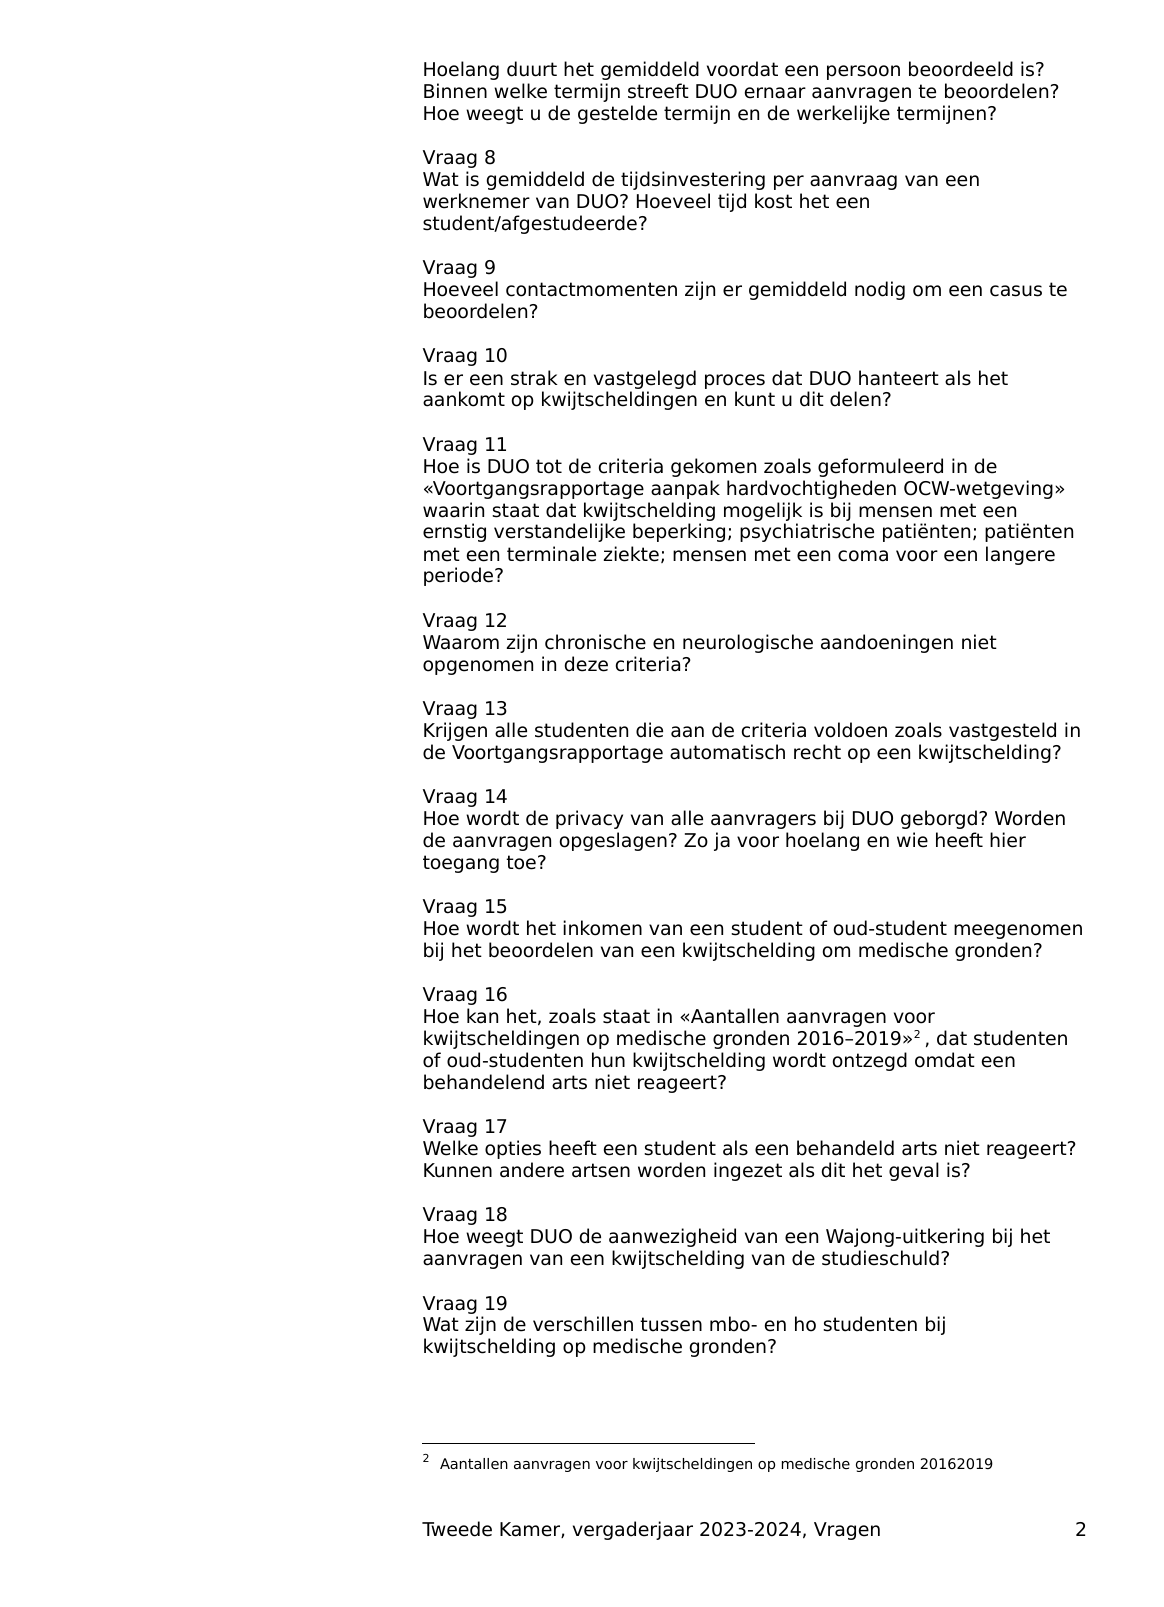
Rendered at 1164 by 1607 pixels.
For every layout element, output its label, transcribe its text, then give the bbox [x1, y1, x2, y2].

text Is er een strak en vastgelegd proces dat DUO hanteert als het aankomt op kwijtscheldingen en kunt u dit delen? [422, 367, 1087, 411]
text Hoeveel contactmomenten zijn er gemiddeld nodig om een casus te beoordelen? [422, 279, 1087, 323]
text Vraag 19 [422, 1292, 1087, 1314]
text Vraag 18 [422, 1204, 1087, 1226]
text Wat is gemiddeld de tijdsinvestering per aanvraag van een werknemer van DUO? Hoeveel tijd kost het een student/afgestudeerde? [422, 169, 1087, 235]
text Hoe wordt de privacy van alle aanvragers bij DUO geborgd? Worden de aanvragen opgeslagen? Zo ja voor hoelang en wie heeft hier toegang toe? [422, 808, 1087, 874]
text Krijgen alle studenten die aan de criteria voldoen zoals vastgesteld in de Voortgangsrapportage automatisch recht op een kwijtschelding? [422, 720, 1087, 764]
text Aantallen aanvragen voor kwijtscheldingen op medische gronden 20162019 [422, 1452, 1087, 1474]
text Hoelang duurt het gemiddeld voordat een persoon beoordeeld is? Binnen welke termijn streeft DUO ernaar aanvragen te beoordelen? Hoe weegt u de gestelde termijn en de werkelijke termijnen? [422, 59, 1087, 125]
text Vraag 16 [422, 984, 1087, 1006]
text Hoe weegt DUO de aanwezigheid van een Wajong-uitkering bij het aanvragen van een kwijtschelding van de studieschuld? [422, 1226, 1087, 1270]
text Vraag 15 [422, 896, 1087, 918]
text Hoe kan het, zoals staat in «Aantallen aanvragen voor kwijtscheldingen op medische gronden 2016–2019», dat studenten of oud-studenten hun kwijtschelding wordt ontzegd omdat een behandelend arts niet reageert? [422, 1006, 1087, 1094]
text Vraag 10 [422, 345, 1087, 367]
text Hoe wordt het inkomen van een student of oud-student meegenomen bij het beoordelen van een kwijtschelding om medische gronden? [422, 918, 1087, 962]
text Waarom zijn chronische en neurologische aandoeningen niet opgenomen in deze criteria? [422, 632, 1087, 676]
text Vraag 12 [422, 609, 1087, 632]
text Vraag 17 [422, 1116, 1087, 1138]
text Vraag 14 [422, 786, 1087, 808]
text Vraag 11 [422, 433, 1087, 456]
text Wat zijn de verschillen tussen mbo- en ho studenten bij kwijtschelding op medische gronden? [422, 1314, 1087, 1358]
text Vraag 9 [422, 257, 1087, 279]
text Welke opties heeft een student als een behandeld arts niet reageert? Kunnen andere artsen worden ingezet als dit het geval is? [422, 1138, 1087, 1182]
text Hoe is DUO tot de criteria gekomen zoals geformuleerd in de «Voortgangsrapportage aanpak hardvochtigheden OCW-wetgeving» waarin staat dat kwijtschelding mogelijk is bij mensen met een ernstig verstandelijke beperking; psychiatrische patiënten; patiënten met een terminale ziekte; mensen met een coma voor een langere periode? [422, 456, 1087, 587]
text Vraag 13 [422, 698, 1087, 720]
text Vraag 8 [422, 147, 1087, 169]
